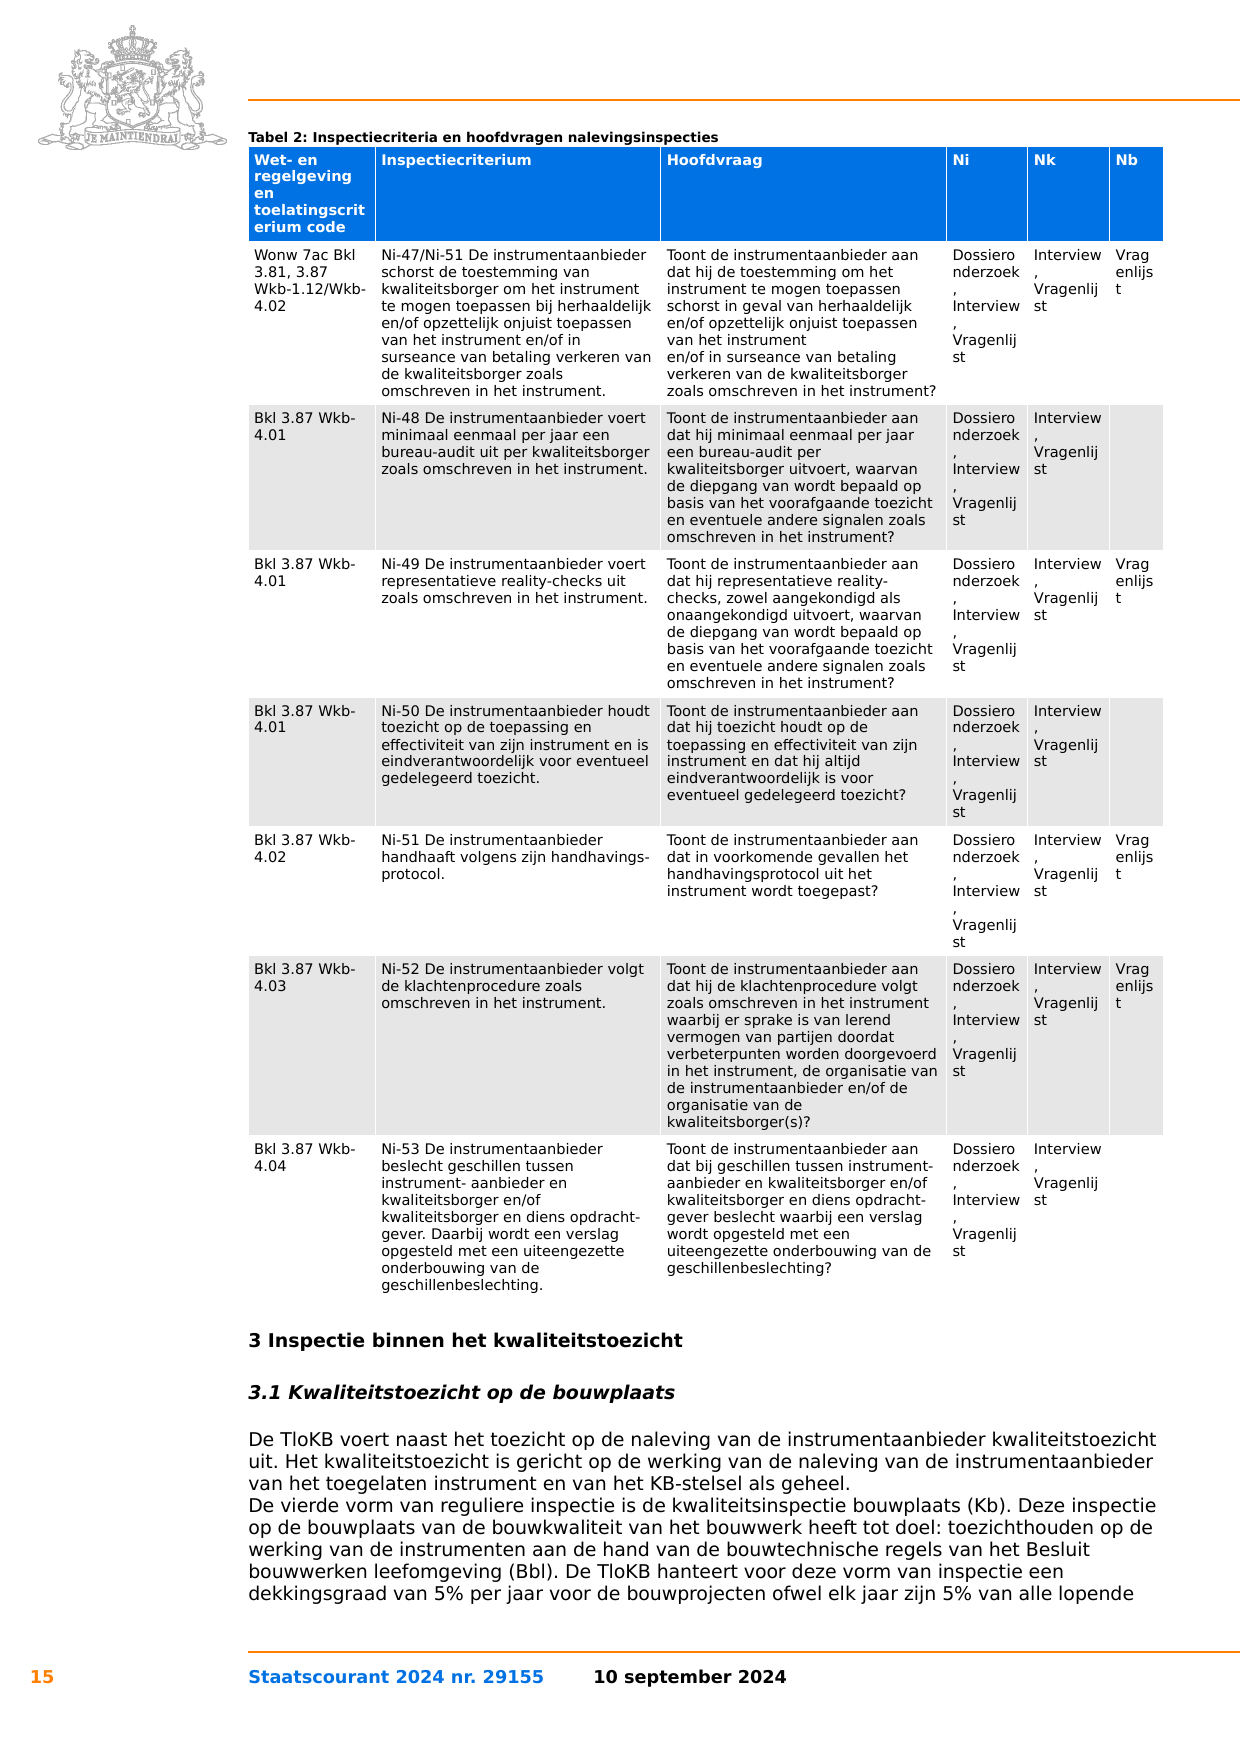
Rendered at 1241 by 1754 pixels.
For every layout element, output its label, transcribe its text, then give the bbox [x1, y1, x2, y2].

text De TloKB voert naast het toezicht op de naleving van de instrumentaanbieder kwaliteitstoezicht uit. Het kwaliteitstoezicht is gericht op de werking van de naleving van de instrumentaanbieder van het toegelaten instrument en van het KB-stelsel als geheel. [248, 1429, 1163, 1494]
table_cell Bkl 3.87 Wkb-4.04 [249, 1136, 375, 1299]
table_cell [1110, 405, 1163, 550]
table_cell Ni-50 De instrumentaanbieder houdt toezicht op de toepassing en effectiviteit van zijn instrument en is eindverantwoordelijk voor eventueel gedelegeerd toezicht. [376, 698, 660, 826]
table_cell Bkl 3.87 Wkb-4.01 [249, 698, 375, 826]
table_cell Hoofdvraag [661, 147, 946, 241]
table_cell Ni-47/Ni-51 De instrumentaanbieder schorst de toestemming van kwaliteitsborger om het instrument te mogen toepassen bij herhaaldelijk en/of opzettelijk onjuist toepassen van het instrument en/of in surseance van betaling verkeren van de kwaliteitsborger zoals omschreven in het instrument. [376, 242, 660, 404]
table_cell Toont de instrumentaanbieder aan dat hij toezicht houdt op de toepassing en effectiviteit van zijn instrument en dat hij altijd eindverantwoordelijk is voor eventueel gedelegeerd toezicht? [661, 698, 946, 826]
table_cell Vragenlijst [1110, 242, 1163, 404]
table_cell Dossieronderzoek, Interview, Vragenlijst [947, 956, 1027, 1135]
table_cell Inspectiecriterium [376, 147, 660, 241]
table_cell Toont de instrumentaanbieder aan dat bij geschillen tussen instrument- aanbieder en kwaliteitsborger en/of kwaliteitsborger en diens opdracht- gever beslecht waarbij een verslag wordt opgesteld met een uiteengezette onderbouwing van de geschillenbeslechting? [661, 1136, 946, 1299]
table_cell Ni-51 De instrumentaanbieder handhaaft volgens zijn handhavings- protocol. [376, 827, 660, 955]
table_cell [1110, 698, 1163, 826]
table_cell Toont de instrumentaanbieder aan dat hij minimaal eenmaal per jaar een bureau-audit per kwaliteitsborger uitvoert, waarvan de diepgang van wordt bepaald op basis van het voorafgaande toezicht en eventuele andere signalen zoals omschreven in het instrument? [661, 405, 946, 550]
table_cell Dossieronderzoek, Interview, Vragenlijst [947, 698, 1027, 826]
table_cell Bkl 3.87 Wkb-4.02 [249, 827, 375, 955]
table_cell Ni-53 De instrumentaanbieder beslecht geschillen tussen instrument- aanbieder en kwaliteitsborger en/of kwaliteitsborger en diens opdracht- gever. Daarbij wordt een verslag opgesteld met een uiteengezette onderbouwing van de geschillenbeslechting. [376, 1136, 660, 1299]
table_cell Toont de instrumentaanbieder aan dat in voorkomende gevallen het handhavingsprotocol uit het instrument wordt toegepast? [661, 827, 946, 955]
table_cell Vragenlijst [1110, 551, 1163, 697]
table_cell Nk [1028, 147, 1109, 241]
table_cell [1110, 1136, 1163, 1299]
subtitle 3 Inspectie binnen het kwaliteitstoezicht [248, 1330, 1163, 1352]
table_cell Bkl 3.87 Wkb-4.01 [249, 551, 375, 697]
table_cell Dossieronderzoek, Interview, Vragenlijst [947, 827, 1027, 955]
table_cell Ni-49 De instrumentaanbieder voert representatieve reality-checks uit zoals omschreven in het instrument. [376, 551, 660, 697]
table_cell Toont de instrumentaanbieder aan dat hij de toestemming om het instrument te mogen toepassen schorst in geval van herhaaldelijk en/of opzettelijk onjuist toepassen van het instrument en/of in surseance van betaling verkeren van de kwaliteitsborger zoals omschreven in het instrument? [661, 242, 946, 404]
table_cell Nb [1110, 147, 1163, 241]
table_cell Interview, Vragenlijst [1028, 551, 1109, 697]
table_cell Toont de instrumentaanbieder aan dat hij representatieve reality-checks, zowel aangekondigd als onaangekondigd uitvoert, waarvan de diepgang van wordt bepaald op basis van het voorafgaande toezicht en eventuele andere signalen zoals omschreven in het instrument? [661, 551, 946, 697]
table_cell Interview, Vragenlijst [1028, 827, 1109, 955]
table_cell Interview, Vragenlijst [1028, 242, 1109, 404]
text De vierde vorm van reguliere inspectie is de kwaliteitsinspectie bouwplaats (Kb). Deze inspectie op de bouwplaats van de bouwkwaliteit van het bouwwerk heeft tot doel: toezichthouden op de werking van de instrumenten aan de hand van de bouwtechnische regels van het Besluit bouwwerken leefomgeving (Bbl). De TloKB hanteert voor deze vorm van inspectie een dekkingsgraad van 5% per jaar voor de bouwprojecten ofwel elk jaar zijn 5% van alle lopende [248, 1494, 1163, 1604]
table_cell Interview, Vragenlijst [1028, 405, 1109, 550]
table_cell Dossieronderzoek, Interview, Vragenlijst [947, 551, 1027, 697]
picture [38, 25, 227, 150]
table_cell Dossieronderzoek, Interview, Vragenlijst [947, 1136, 1027, 1299]
table_cell Wet- en regelgeving en toelatingscriterium code [249, 147, 375, 241]
table_cell Wonw 7ac Bkl 3.81, 3.87 Wkb-1.12/Wkb-4.02 [249, 242, 375, 404]
table_header Tabel 2: Inspectiecriteria en hoofdvragen nalevingsinspecties [248, 130, 1163, 146]
table_cell Dossieronderzoek, Interview, Vragenlijst [947, 242, 1027, 404]
table_cell Interview, Vragenlijst [1028, 698, 1109, 826]
table_cell Dossieronderzoek, Interview, Vragenlijst [947, 405, 1027, 550]
table_cell Ni-48 De instrumentaanbieder voert minimaal eenmaal per jaar een bureau-audit uit per kwaliteitsborger zoals omschreven in het instrument. [376, 405, 660, 550]
table_cell Bkl 3.87 Wkb-4.03 [249, 956, 375, 1135]
subtitle 3.1 Kwaliteitstoezicht op de bouwplaats [248, 1382, 1163, 1404]
table_cell Interview, Vragenlijst [1028, 956, 1109, 1135]
table_cell Vragenlijst [1110, 956, 1163, 1135]
table_cell Toont de instrumentaanbieder aan dat hij de klachtenprocedure volgt zoals omschreven in het instrument waarbij er sprake is van lerend vermogen van partijen doordat verbeterpunten worden doorgevoerd in het instrument, de organisatie van de instrumentaanbieder en/of de organisatie van de kwaliteitsborger(s)? [661, 956, 946, 1135]
table_cell Bkl 3.87 Wkb-4.01 [249, 405, 375, 550]
table_cell Ni-52 De instrumentaanbieder volgt de klachtenprocedure zoals omschreven in het instrument. [376, 956, 660, 1135]
table_cell Vragenlijst [1110, 827, 1163, 955]
table_cell Interview, Vragenlijst [1028, 1136, 1109, 1299]
table_cell Ni [947, 147, 1027, 241]
